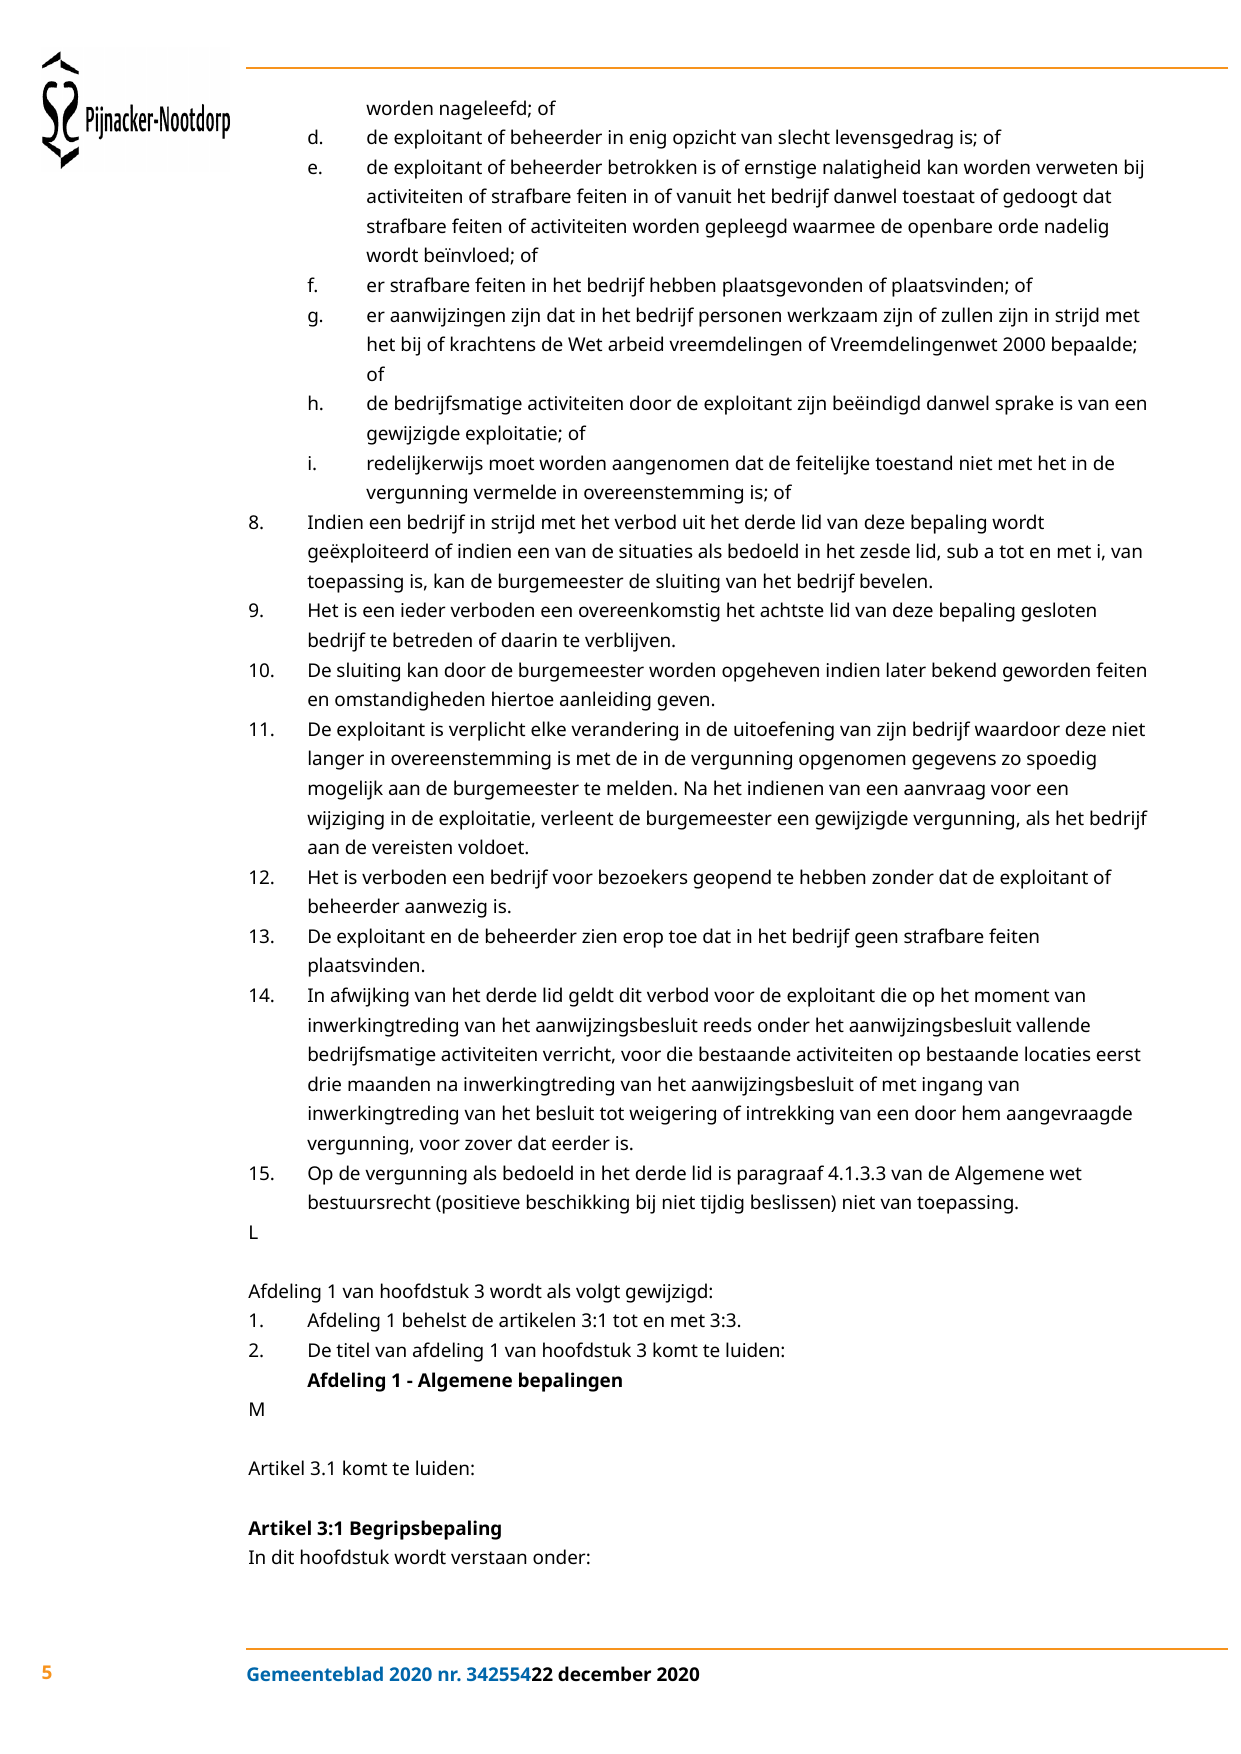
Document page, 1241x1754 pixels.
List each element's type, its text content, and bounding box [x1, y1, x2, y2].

list Afdeling 1 - Algemene bepalingen [248, 1367, 1152, 1393]
list In afwijking van het derde lid geldt dit verbod voor de exploitant die op het moment van inwerkingtreding van het aanwijzingsbesluit reeds onder het aanwijzingsbesluit vallende bedrijfsmatige activiteiten verricht, voor die bestaande activiteiten op bestaande locaties eerst drie maanden na inwerkingtreding van het aanwijzingsbesluit of met ingang van inwerkingtreding van het besluit tot weigering of intrekking van een door hem aangevraagde vergunning, voor zover dat eerder is. [248, 982, 1152, 1156]
list De titel van afdeling 1 van hoofdstuk 3 komt te luiden: [248, 1337, 1152, 1363]
text In dit hoofdstuk wordt verstaan onder: [248, 1544, 1152, 1570]
text Artikel 3.1 komt te luiden: [248, 1456, 1152, 1481]
list er aanwijzingen zijn dat in het bedrijf personen werkzaam zijn of zullen zijn in strijd met het bij of krachtens de Wet arbeid vreemdelingen of Vreemdelingenwet 2000 bepaalde; of [307, 302, 1152, 387]
list Het is verboden een bedrijf voor bezoekers geopend te hebben zonder dat de exploitant of beheerder aanwezig is. [248, 864, 1152, 919]
list Afdeling 1 behelst de artikelen 3:1 tot en met 3:3. [248, 1308, 1152, 1333]
list Op de vergunning als bedoeld in het derde lid is paragraaf 4.1.3.3 van de Algemene wet bestuursrecht (positieve beschikking bij niet tijdig beslissen) niet van toepassing. [248, 1160, 1152, 1215]
list er strafbare feiten in het bedrijf hebben plaatsgevonden of plaatsvinden; of [307, 272, 1152, 298]
list De sluiting kan door de burgemeester worden opgeheven indien later bekend geworden feiten en omstandigheden hiertoe aanleiding geven. [248, 657, 1152, 712]
list de bedrijfsmatige activiteiten door de exploitant zijn beëindigd danwel sprake is van een gewijzigde exploitatie; of [307, 391, 1152, 446]
text Afdeling 1 van hoofdstuk 3 wordt als volgt gewijzigd: [248, 1278, 1152, 1304]
list de exploitant of beheerder betrokken is of ernstige nalatigheid kan worden verweten bij activiteiten of strafbare feiten in of vanuit het bedrijf danwel toestaat of gedoogt dat strafbare feiten of activiteiten worden gepleegd waarmee de openbare orde nadelig wordt beïnvloed; of [307, 154, 1152, 268]
text L [248, 1219, 1152, 1245]
list redelijkerwijs moet worden aangenomen dat de feitelijke toestand niet met het in de vergunning vermelde in overeenstemming is; of [307, 450, 1152, 505]
list De exploitant is verplicht elke verandering in de uitoefening van zijn bedrijf waardoor deze niet langer in overeenstemming is met de in de vergunning opgenomen gegevens zo spoedig mogelijk aan de burgemeester te melden. Na het indienen van een aanvraag voor een wijziging in de exploitatie, verleent de burgemeester een gewijzigde vergunning, als het bedrijf aan de vereisten voldoet. [248, 716, 1152, 860]
list De exploitant en de beheerder zien erop toe dat in het bedrijf geen strafbare feiten plaatsvinden. [248, 923, 1152, 978]
list Het is een ieder verboden een overeenkomstig het achtste lid van deze bepaling gesloten bedrijf te betreden of daarin te verblijven. [248, 598, 1152, 653]
list worden nageleefd; of [307, 95, 1152, 121]
list de exploitant of beheerder in enig opzicht van slecht levensgedrag is; of [307, 124, 1152, 150]
list Indien een bedrijf in strijd met het verbod uit het derde lid van deze bepaling wordt geëxploiteerd of indien een van de situaties als bedoeld in het zesde lid, sub a tot en met i, van toepassing is, kan de burgemeester de sluiting van het bedrijf bevelen. [248, 509, 1152, 594]
picture [41, 47, 231, 172]
text M [248, 1396, 1152, 1422]
text Artikel 3:1 Begripsbepaling [248, 1515, 1152, 1541]
